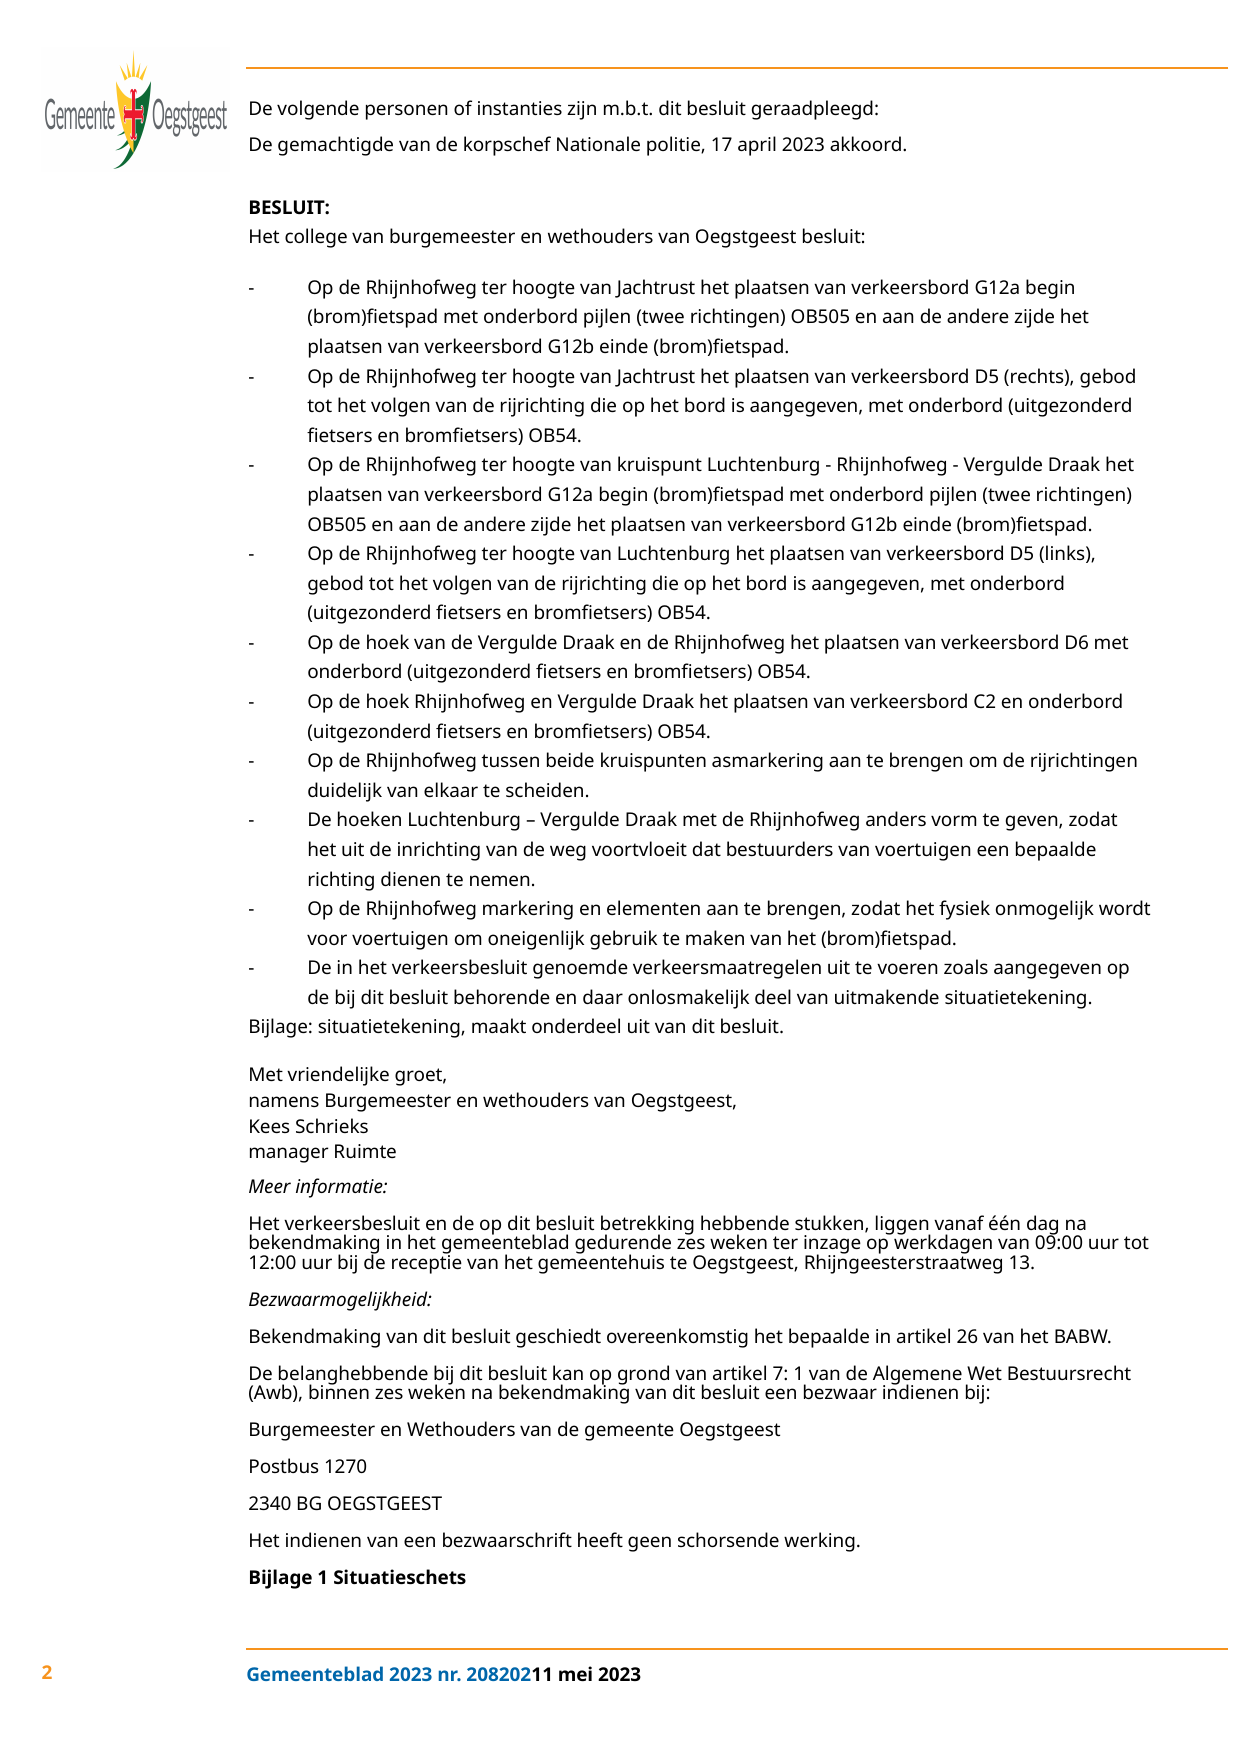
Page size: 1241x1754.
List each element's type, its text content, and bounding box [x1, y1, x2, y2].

text Kees Schrieks [248, 1113, 1152, 1139]
text Bijlage: situatietekening, maakt onderdeel uit van dit besluit. [248, 1014, 1152, 1039]
list Op de Rhijnhofweg ter hoogte van Luchtenburg het plaatsen van verkeersbord D5 (links), gebod tot het volgen van de rijrichting die op het bord is aangegeven, met onderbord (uitgezonderd fietsers en bromfietsers) OB54. [248, 540, 1152, 625]
list Op de Rhijnhofweg markering en elementen aan te brengen, zodat het fysiek onmogelijk wordt voor voertuigen om oneigenlijk gebruik te maken van het (brom)fietspad. [248, 895, 1152, 951]
text manager Ruimte [248, 1139, 1152, 1164]
text namens Burgemeester en wethouders van Oegstgeest, [248, 1087, 1152, 1113]
text 2340 BG OEGSTGEEST [248, 1495, 1152, 1514]
list Op de Rhijnhofweg ter hoogte van kruispunt Luchtenburg - Rhijnhofweg - Vergulde Draak het plaatsen van verkeersbord G12a begin (brom)fietspad met onderbord pijlen (twee richtingen) OB505 en aan de andere zijde het plaatsen van verkeersbord G12b einde (brom)fietspad. [248, 452, 1152, 537]
text De belanghebbende bij dit besluit kan op grond van artikel 7: 1 van de Algemene Wet Bestuursrecht (Awb), binnen zes weken na bekendmaking van dit besluit een bezwaar indienen bij: [248, 1364, 1152, 1403]
text Bezwaarmogelijkheid: [248, 1291, 1152, 1310]
list Op de hoek van de Vergulde Draak en de Rhijnhofweg het plaatsen van verkeersbord D6 met onderbord (uitgezonderd fietsers en bromfietsers) OB54. [248, 629, 1152, 684]
text Het verkeersbesluit en de op dit besluit betrekking hebbende stukken, liggen vanaf één dag na bekendmaking in het gemeenteblad gedurende zes weken ter inzage op werkdagen van 09:00 uur tot 12:00 uur bij de receptie van het gemeentehuis te Oegstgeest, Rhijngeesterstraatweg 13. [248, 1215, 1152, 1273]
text Met vriendelijke groet, [248, 1062, 1152, 1087]
text Burgemeester en Wethouders van de gemeente Oegstgeest [248, 1421, 1152, 1440]
text De gemachtigde van de korpschef Nationale politie, 17 april 2023 akkoord. [248, 131, 1152, 157]
text De volgende personen of instanties zijn m.b.t. dit besluit geraadpleegd: [248, 95, 1152, 121]
list Op de Rhijnhofweg tussen beide kruispunten asmarkering aan te brengen om de rijrichtingen duidelijk van elkaar te scheiden. [248, 747, 1152, 803]
text Postbus 1270 [248, 1458, 1152, 1477]
list De hoeken Luchtenburg – Vergulde Draak met de Rhijnhofweg anders vorm te geven, zodat het uit de inrichting van de weg voortvloeit dat bestuurders van voertuigen een bepaalde richting dienen te nemen. [248, 807, 1152, 892]
text Het college van burgemeester en wethouders van Oegstgeest besluit: [248, 224, 1152, 249]
text Bekendmaking van dit besluit geschiedt overeenkomstig het bepaalde in artikel 26 van het BABW. [248, 1328, 1152, 1347]
list De in het verkeersbesluit genoemde verkeersmaatregelen uit te voeren zoals aangegeven op de bij dit besluit behorende en daar onlosmakelijk deel van uitmakende situatietekening. [248, 954, 1152, 1010]
text BESLUIT: [248, 194, 1152, 220]
text Meer informatie: [248, 1178, 1152, 1197]
list Op de hoek Rhijnhofweg en Vergulde Draak het plaatsen van verkeersbord C2 en onderbord (uitgezonderd fietsers en bromfietsers) OB54. [248, 688, 1152, 744]
text Bijlage 1 Situatieschets [248, 1569, 1152, 1588]
text Het indienen van een bezwaarschrift heeft geen schorsende werking. [248, 1532, 1152, 1551]
picture [41, 47, 231, 172]
list Op de Rhijnhofweg ter hoogte van Jachtrust het plaatsen van verkeersbord G12a begin (brom)fietspad met onderbord pijlen (twee richtingen) OB505 en aan de andere zijde het plaatsen van verkeersbord G12b einde (brom)fietspad. [248, 274, 1152, 359]
list Op de Rhijnhofweg ter hoogte van Jachtrust het plaatsen van verkeersbord D5 (rechts), gebod tot het volgen van de rijrichting die op het bord is aangegeven, met onderbord (uitgezonderd fietsers en bromfietsers) OB54. [248, 363, 1152, 448]
